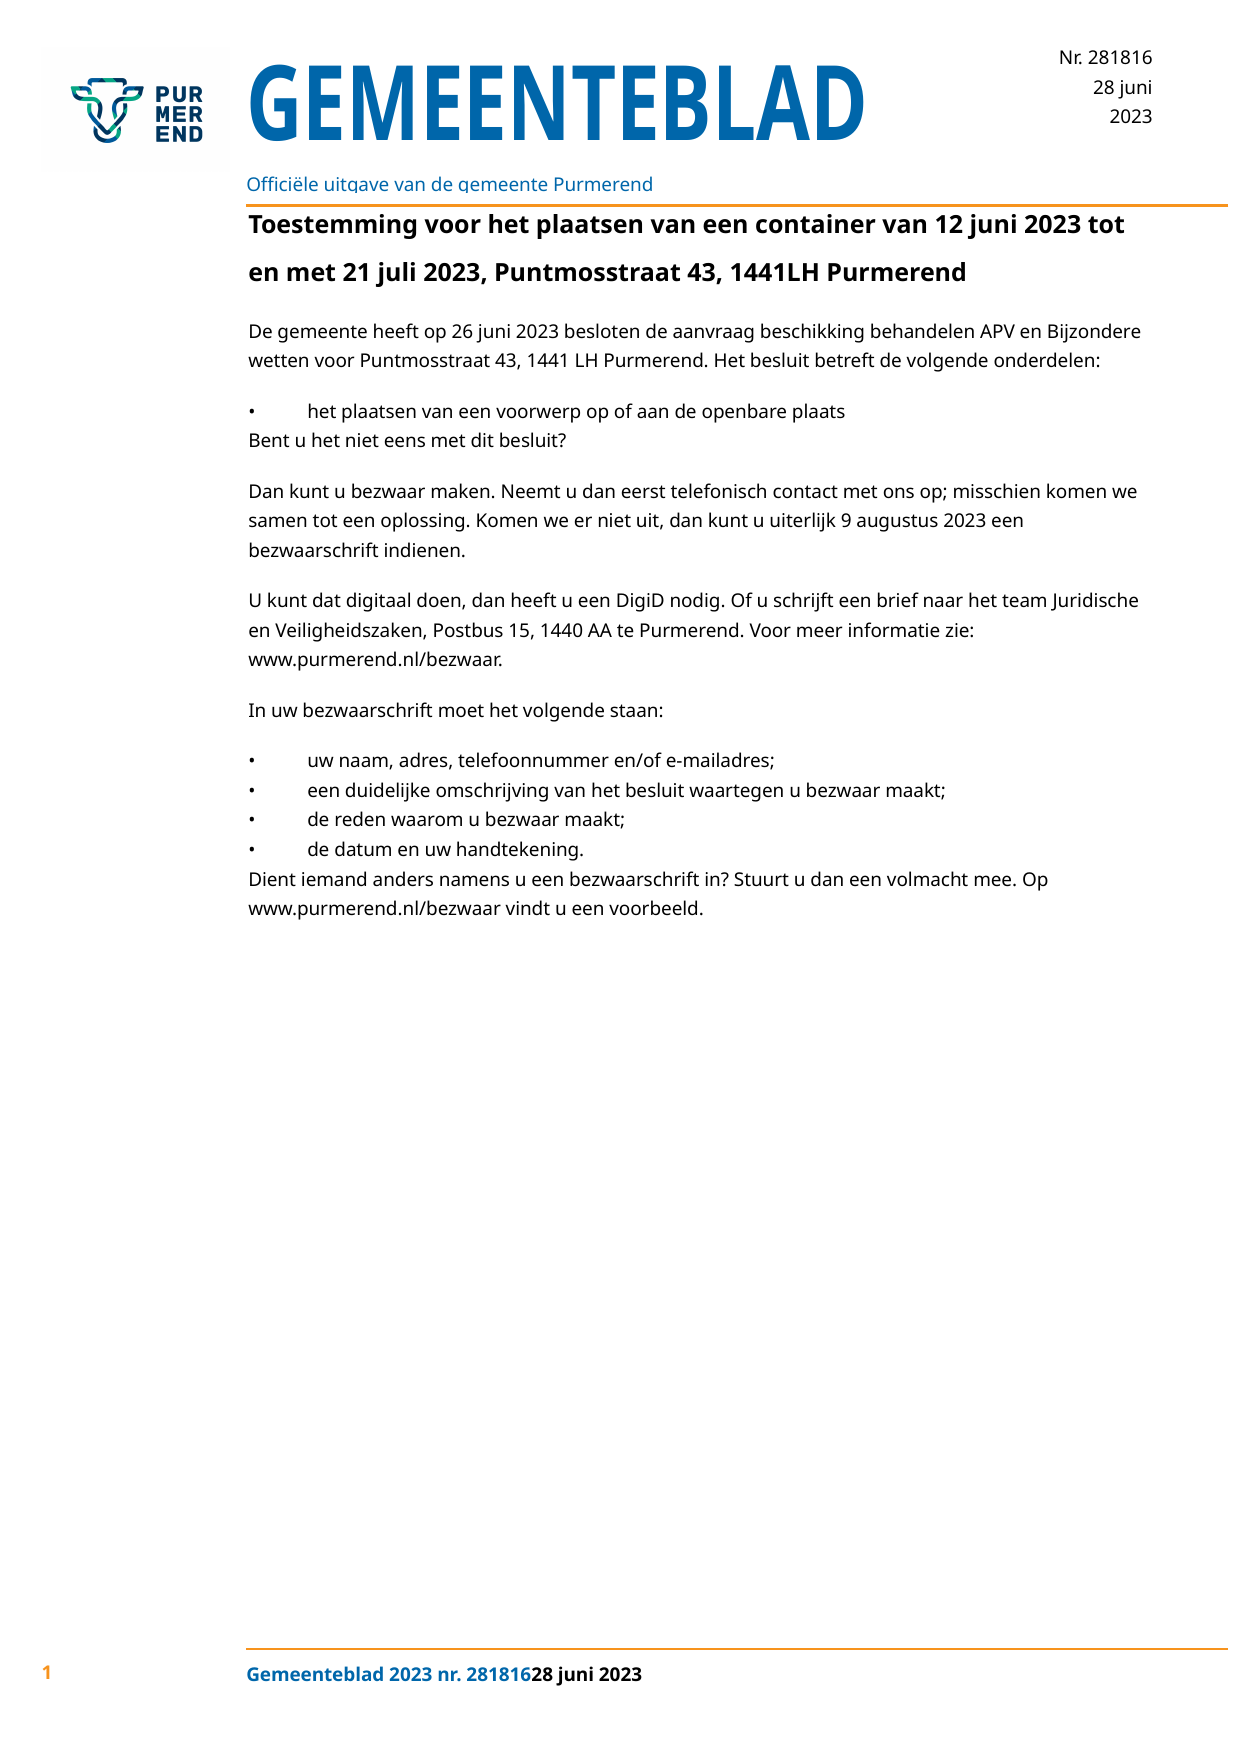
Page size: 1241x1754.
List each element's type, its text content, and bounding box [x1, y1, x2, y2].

text De gemeente heeft op 26 juni 2023 besloten de aanvraag beschikking behandelen APV en Bijzondere wetten voor Puntmosstraat 43, 1441 LH Purmerend. Het besluit betreft de volgende onderdelen: [248, 318, 1152, 373]
text Dan kunt u bezwaar maken. Neemt u dan eerst telefonisch contact met ons op; misschien komen we samen tot een oplossing. Komen we er niet uit, dan kunt u uiterlijk 9 augustus 2023 een bezwaarschrift indienen. [248, 478, 1152, 563]
picture [41, 47, 231, 172]
text In uw bezwaarschrift moet het volgende staan: [248, 697, 1152, 723]
list de datum en uw handtekening. [248, 836, 1152, 862]
list een duidelijke omschrijving van het besluit waartegen u bezwaar maakt; [248, 777, 1152, 803]
text Toestemming voor het plaatsen van een container van 12 juni 2023 tot en met 21 juli 2023, Puntmosstraat 43, 1441LH Purmerend [248, 207, 1152, 288]
text U kunt dat digitaal doen, dan heeft u een DigiD nodig. Of u schrijft een brief naar het team Juridische en Veiligheidszaken, Postbus 15, 1440 AA te Purmerend. Voor meer informatie zie: www.purmerend.nl/bezwaar. [248, 587, 1152, 672]
list het plaatsen van een voorwerp op of aan de openbare plaats [248, 398, 1152, 424]
list uw naam, adres, telefoonnummer en/of e-mailadres; [248, 747, 1152, 773]
text Bent u het niet eens met dit besluit? [248, 427, 1152, 453]
text Dient iemand anders namens u een bezwaarschrift in? Stuurt u dan een volmacht mee. Op www.purmerend.nl/bezwaar vindt u een voorbeeld. [248, 866, 1152, 921]
list de reden waarom u bezwaar maakt; [248, 807, 1152, 832]
